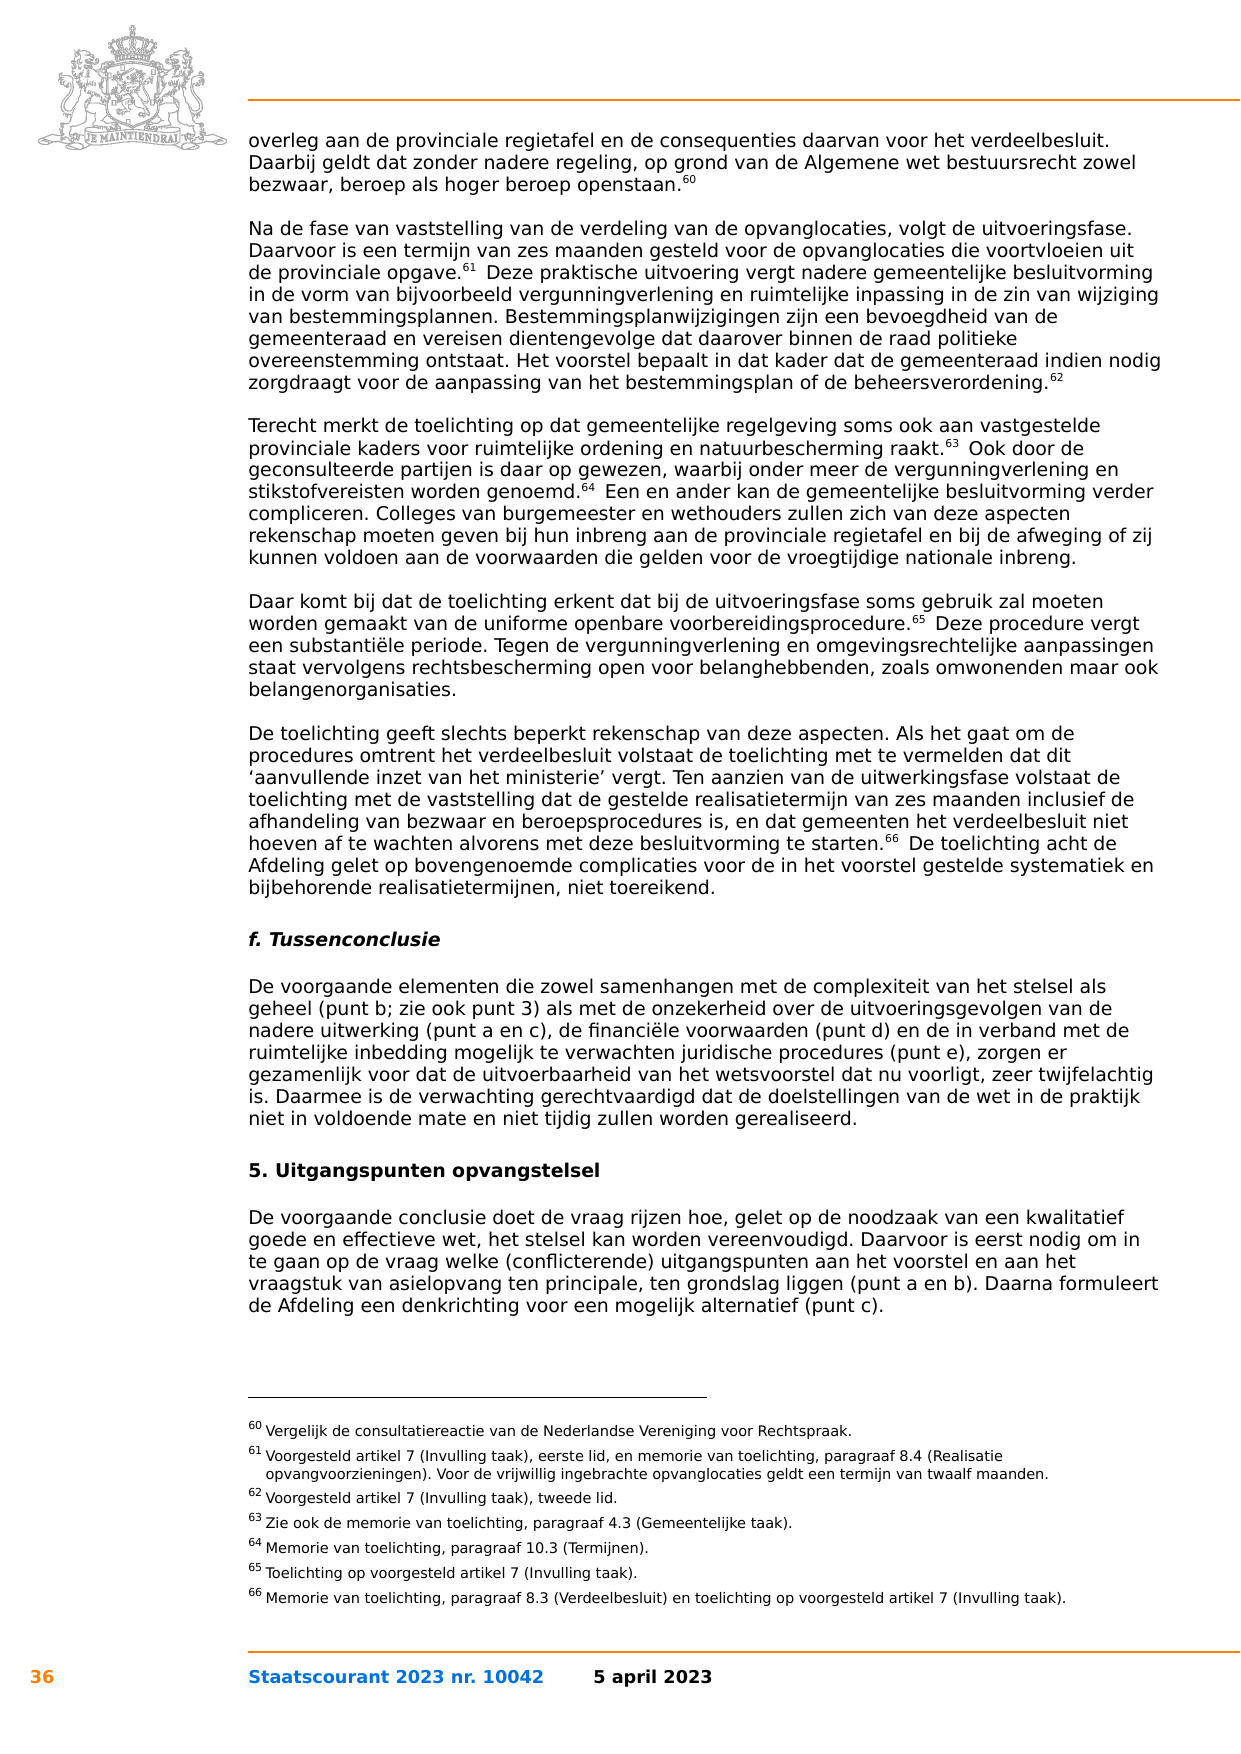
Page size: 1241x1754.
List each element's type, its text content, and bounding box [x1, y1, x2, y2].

text De toelichting geeft slechts beperkt rekenschap van deze aspecten. Als het gaat om de procedures omtrent het verdeelbesluit volstaat de toelichting met te vermelden dat dit ‘aanvullende inzet van het ministerie’ vergt. Ten aanzien van de uitwerkingsfase volstaat de toelichting met de vaststelling dat de gestelde realisatietermijn van zes maanden inclusief de afhandeling van bezwaar en beroepsprocedures is, en dat gemeenten het verdeelbesluit niet hoeven af te wachten alvorens met deze besluitvorming te starten. De toelichting acht de Afdeling gelet op bovengenoemde complicaties voor de in het voorstel gestelde systematiek en bijbehorende realisatietermijnen, niet toereikend. [248, 723, 1163, 899]
text Voorgesteld artikel 7 (Invulling taak), eerste lid, en memorie van toelichting, paragraaf 8.4 (Realisatie opvangvoorzieningen). Voor de vrijwillig ingebrachte opvanglocaties geldt een termijn van twaalf maanden. [248, 1444, 1163, 1483]
text overleg aan de provinciale regietafel en de consequenties daarvan voor het verdeelbesluit. Daarbij geldt dat zonder nadere regeling, op grond van de Algemene wet bestuursrecht zowel bezwaar, beroep als hoger beroep openstaan. [248, 130, 1163, 196]
text Terecht merkt de toelichting op dat gemeentelijke regelgeving soms ook aan vastgestelde provinciale kaders voor ruimtelijke ordening en natuurbescherming raakt. Ook door de geconsulteerde partijen is daar op gewezen, waarbij onder meer de vergunningverlening en stikstofvereisten worden genoemd. Een en ander kan de gemeentelijke besluitvorming verder compliceren. Colleges van burgemeester en wethouders zullen zich van deze aspecten rekenschap moeten geven bij hun inbreng aan de provinciale regietafel en bij de afweging of zij kunnen voldoen aan de voorwaarden die gelden voor de vroegtijdige nationale inbreng. [248, 415, 1163, 569]
subtitle 5. Uitgangspunten opvangstelsel [248, 1159, 1163, 1182]
subtitle f. Tussenconclusie [248, 929, 1163, 951]
text Toelichting op voorgesteld artikel 7 (Invulling taak). [248, 1561, 1163, 1583]
text Voorgesteld artikel 7 (Invulling taak), tweede lid. [248, 1486, 1163, 1508]
text Na de fase van vaststelling van de verdeling van de opvanglocaties, volgt de uitvoeringsfase. Daarvoor is een termijn van zes maanden gesteld voor de opvanglocaties die voortvloeien uit de provinciale opgave. Deze praktische uitvoering vergt nadere gemeentelijke besluitvorming in de vorm van bijvoorbeeld vergunningverlening en ruimtelijke inpassing in de zin van wijziging van bestemmingsplannen. Bestemmingsplanwijzigingen zijn een bevoegdheid van de gemeenteraad en vereisen dientengevolge dat daarover binnen de raad politieke overeenstemming ontstaat. Het voorstel bepaalt in dat kader dat de gemeenteraad indien nodig zorgdraagt voor de aanpassing van het bestemmingsplan of de beheersverordening. [248, 218, 1163, 393]
text De voorgaande conclusie doet de vraag rijzen hoe, gelet op de noodzaak van een kwalitatief goede en effectieve wet, het stelsel kan worden vereenvoudigd. Daarvoor is eerst nodig om in te gaan op de vraag welke (conflicterende) uitgangspunten aan het voorstel en aan het vraagstuk van asielopvang ten principale, ten grondslag liggen (punt a en b). Daarna formuleert de Afdeling een denkrichting voor een mogelijk alternatief (punt c). [248, 1207, 1163, 1316]
text Zie ook de memorie van toelichting, paragraaf 4.3 (Gemeentelijke taak). [248, 1511, 1163, 1533]
text Memorie van toelichting, paragraaf 10.3 (Termijnen). [248, 1536, 1163, 1558]
text Memorie van toelichting, paragraaf 8.3 (Verdeelbesluit) en toelichting op voorgesteld artikel 7 (Invulling taak). [248, 1586, 1163, 1608]
text Vergelijk de consultatiereactie van de Nederlandse Vereniging voor Rechtspraak. [248, 1419, 1163, 1441]
text De voorgaande elementen die zowel samenhangen met de complexiteit van het stelsel als geheel (punt b; zie ook punt 3) als met de onzekerheid over de uitvoeringsgevolgen van de nadere uitwerking (punt a en c), de financiële voorwaarden (punt d) en de in verband met de ruimtelijke inbedding mogelijk te verwachten juridische procedures (punt e), zorgen er gezamenlijk voor dat de uitvoerbaarheid van het wetsvoorstel dat nu voorligt, zeer twijfelachtig is. Daarmee is de verwachting gerechtvaardigd dat de doelstellingen van de wet in de praktijk niet in voldoende mate en niet tijdig zullen worden gerealiseerd. [248, 976, 1163, 1129]
text Daar komt bij dat de toelichting erkent dat bij de uitvoeringsfase soms gebruik zal moeten worden gemaakt van de uniforme openbare voorbereidingsprocedure. Deze procedure vergt een substantiële periode. Tegen de vergunningverlening en omgevingsrechtelijke aanpassingen staat vervolgens rechtsbescherming open voor belanghebbenden, zoals omwonenden maar ook belangenorganisaties. [248, 591, 1163, 701]
picture [38, 25, 227, 150]
